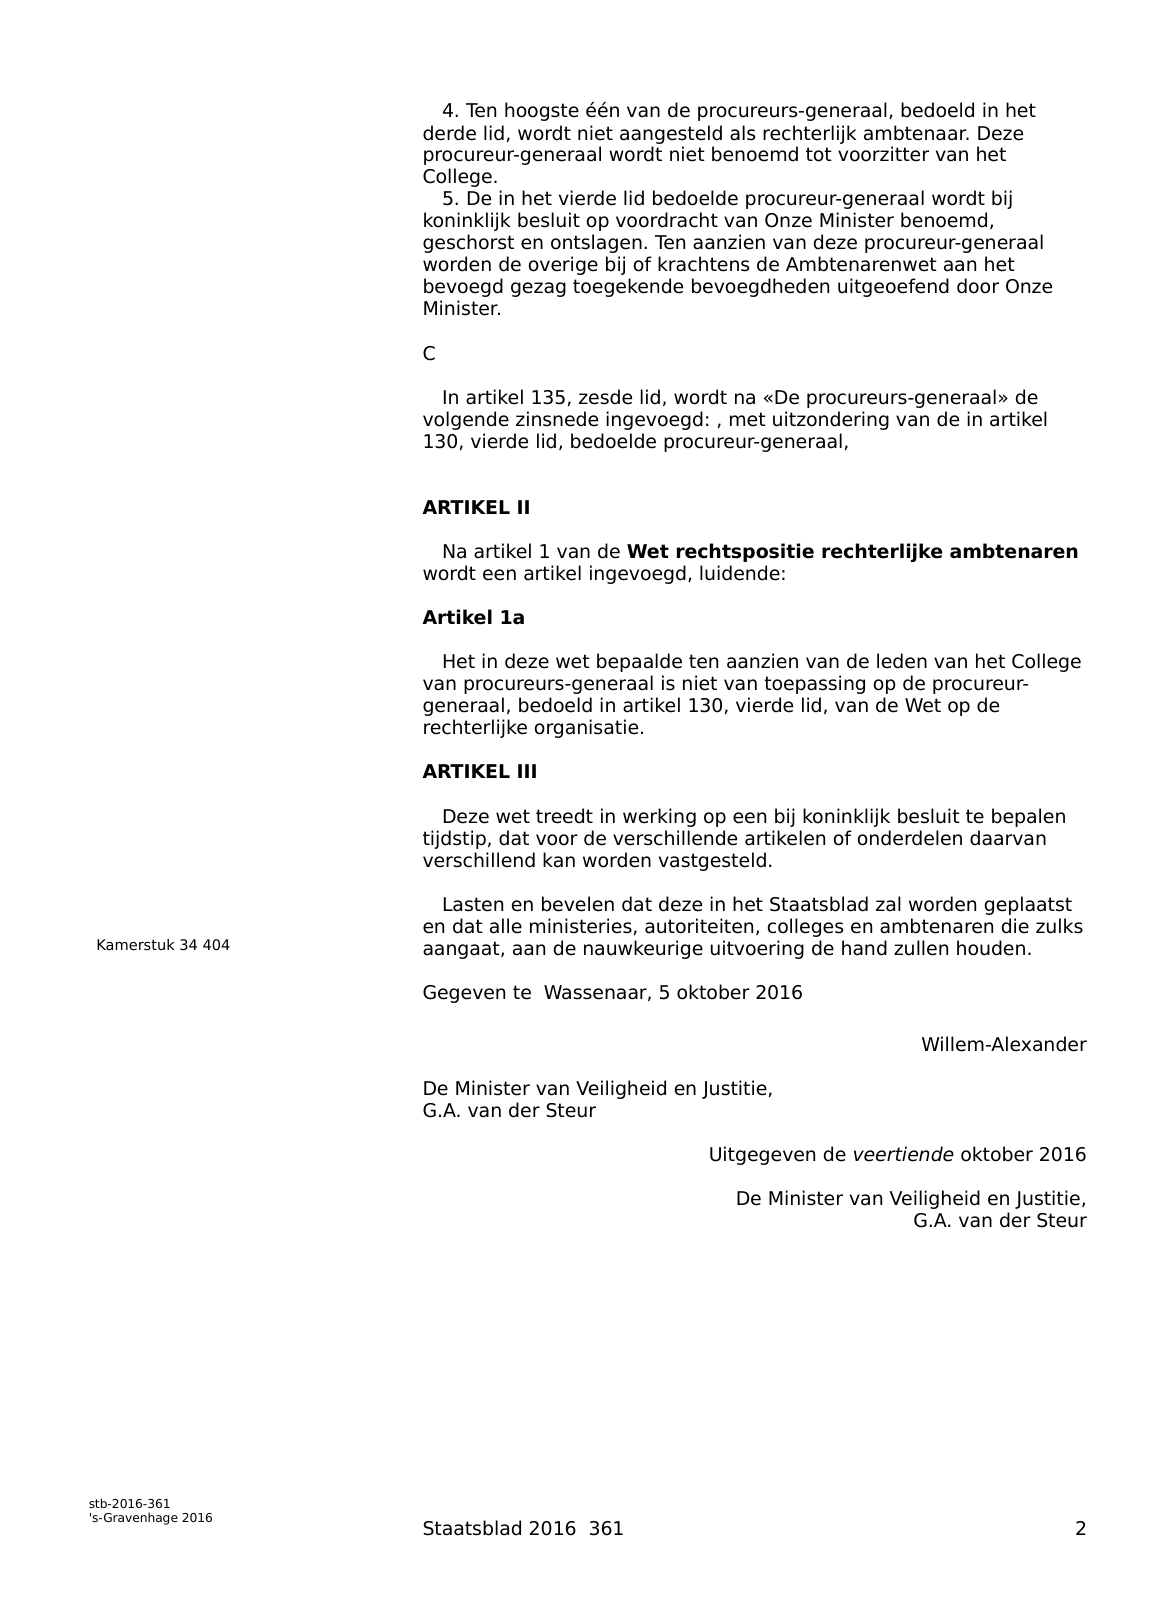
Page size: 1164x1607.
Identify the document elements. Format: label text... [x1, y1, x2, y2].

text 4. Ten hoogste één van de procureurs-generaal, bedoeld in het derde lid, wordt niet aangesteld als rechterlijk ambtenaar. Deze procureur-generaal wordt niet benoemd tot voorzitter van het College. [422, 100, 1087, 188]
text C [422, 342, 1087, 364]
subtitle ARTIKEL III [422, 761, 1087, 783]
text 's-Gravenhage 2016 [88, 1511, 323, 1525]
text Lasten en bevelen dat deze in het Staatsblad zal worden geplaatst en dat alle ministeries, autoriteiten, colleges en ambtenaren die zulks aangaat, aan de nauwkeurige uitvoering de hand zullen houden. [422, 894, 1087, 960]
text Het in deze wet bepaalde ten aanzien van de leden van het College van procureurs-generaal is niet van toepassing op de procureur-generaal, bedoeld in artikel 130, vierde lid, van de Wet op de rechterlijke organisatie. [422, 651, 1087, 739]
text De Minister van Veiligheid en Justitie, G.A. van der Steur [422, 1078, 1087, 1122]
text Willem-Alexander [422, 1034, 1087, 1056]
subtitle Artikel 1a [422, 607, 1087, 629]
subtitle ARTIKEL II [422, 497, 1087, 519]
text In artikel 135, zesde lid, wordt na «De procureurs-generaal» de volgende zinsnede ingevoegd: , met uitzondering van de in artikel 130, vierde lid, bedoelde procureur-generaal, [422, 387, 1087, 452]
text stb-2016-361 [88, 1497, 323, 1511]
text Na artikel 1 van de Wet rechtspositie rechterlijke ambtenaren wordt een artikel ingevoegd, luidende: [422, 541, 1087, 585]
text Gegeven te Wassenaar, 5 oktober 2016 [422, 982, 1087, 1004]
text De Minister van Veiligheid en Justitie, G.A. van der Steur [422, 1188, 1087, 1232]
text 5. De in het vierde lid bedoelde procureur-generaal wordt bij koninklijk besluit op voordracht van Onze Minister benoemd, geschorst en ontslagen. Ten aanzien van deze procureur-generaal worden de overige bij of krachtens de Ambtenarenwet aan het bevoegd gezag toegekende bevoegdheden uitgeoefend door Onze Minister. [422, 188, 1087, 320]
text Deze wet treedt in werking op een bij koninklijk besluit te bepalen tijdstip, dat voor de verschillende artikelen of onderdelen daarvan verschillend kan worden vastgesteld. [422, 806, 1087, 872]
text Kamerstuk 34 404 [77, 937, 396, 954]
text Uitgegeven de veertiende oktober 2016 [422, 1144, 1087, 1166]
